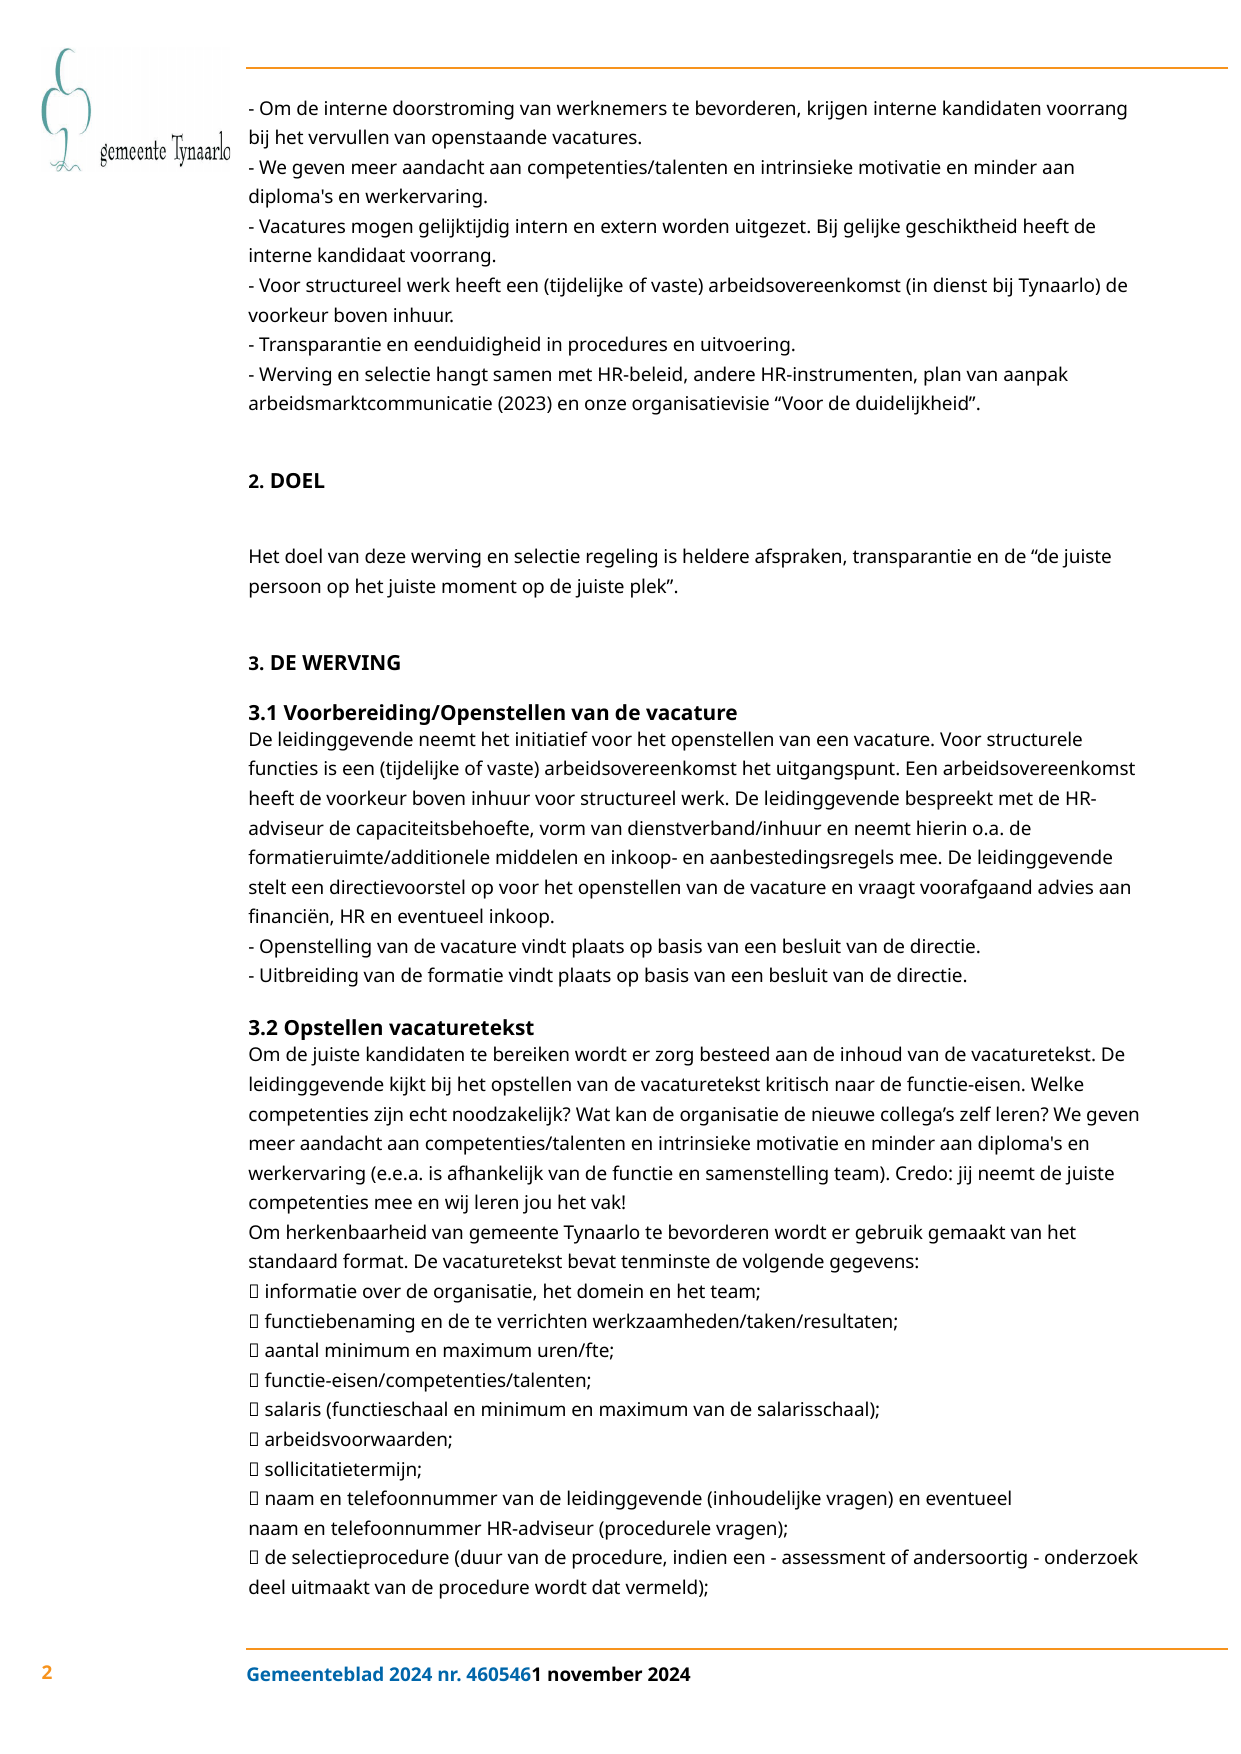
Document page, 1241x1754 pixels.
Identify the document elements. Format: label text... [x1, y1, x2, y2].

text 2. DOEL [248, 466, 1152, 494]
text - Openstelling van de vacature vindt plaats op basis van een besluit van de directie. [248, 933, 1152, 959]
text 3.1 Voorbereiding/Openstellen van de vacature [248, 698, 1152, 726]
text  salaris (functieschaal en minimum en maximum van de salarisschaal); [248, 1397, 1152, 1422]
text - We geven meer aandacht aan competenties/talenten en intrinsieke motivatie en minder aan diploma's en werkervaring. [248, 154, 1152, 209]
text - Werving en selectie hangt samen met HR-beleid, andere HR-instrumenten, plan van aanpak arbeidsmarktcommunicatie (2023) en onze organisatievisie “Voor de duidelijkheid”. [248, 361, 1152, 416]
text naam en telefoonnummer HR-adviseur (procedurele vragen); [248, 1515, 1152, 1541]
text  naam en telefoonnummer van de leidinggevende (inhoudelijke vragen) en eventueel [248, 1485, 1152, 1511]
picture [41, 47, 231, 172]
text  de selectieprocedure (duur van de procedure, indien een - assessment of andersoortig - onderzoek deel uitmaakt van de procedure wordt dat vermeld); [248, 1544, 1152, 1600]
text  functiebenaming en de te verrichten werkzaamheden/taken/resultaten; [248, 1308, 1152, 1333]
text 3.2 Opstellen vacaturetekst [248, 1013, 1152, 1042]
text De leidinggevende neemt het initiatief voor het openstellen van een vacature. Voor structurele functies is een (tijdelijke of vaste) arbeidsovereenkomst het uitgangspunt. Een arbeidsovereenkomst heeft de voorkeur boven inhuur voor structureel werk. De leidinggevende bespreekt met de HR-adviseur de capaciteitsbehoefte, vorm van dienstverband/inhuur en neemt hierin o.a. de formatieruimte/additionele middelen en inkoop- en aanbestedingsregels mee. De leidinggevende stelt een directievoorstel op voor het openstellen van de vacature en vraagt voorafgaand advies aan financiën, HR en eventueel inkoop. [248, 726, 1152, 929]
text - Uitbreiding van de formatie vindt plaats op basis van een besluit van de directie. [248, 963, 1152, 988]
text Om herkenbaarheid van gemeente Tynaarlo te bevorderen wordt er gebruik gemaakt van het standaard format. De vacaturetekst bevat tenminste de volgende gegevens: [248, 1219, 1152, 1274]
text  informatie over de organisatie, het domein en het team; [248, 1278, 1152, 1304]
text Het doel van deze werving en selectie regeling is heldere afspraken, transparantie en de “de juiste persoon op het juiste moment op de juiste plek”. [248, 543, 1152, 599]
text - Transparantie en eenduidigheid in procedures en uitvoering. [248, 331, 1152, 357]
text - Om de interne doorstroming van werknemers te bevorderen, krijgen interne kandidaten voorrang bij het vervullen van openstaande vacatures. [248, 95, 1152, 150]
text 3. DE WERVING [248, 648, 1152, 677]
text  arbeidsvoorwaarden; [248, 1426, 1152, 1452]
text - Vacatures mogen gelijktijdig intern en extern worden uitgezet. Bij gelijke geschiktheid heeft de interne kandidaat voorrang. [248, 213, 1152, 268]
text - Voor structureel werk heeft een (tijdelijke of vaste) arbeidsovereenkomst (in dienst bij Tynaarlo) de voorkeur boven inhuur. [248, 272, 1152, 328]
text Om de juiste kandidaten te bereiken wordt er zorg besteed aan de inhoud van de vacaturetekst. De leidinggevende kijkt bij het opstellen van de vacaturetekst kritisch naar de functie-eisen. Welke competenties zijn echt noodzakelijk? Wat kan de organisatie de nieuwe collega’s zelf leren? We geven meer aandacht aan competenties/talenten en intrinsieke motivatie en minder aan diploma's en werkervaring (e.e.a. is afhankelijk van de functie en samenstelling team). Credo: jij neemt de juiste competenties mee en wij leren jou het vak! [248, 1042, 1152, 1215]
text  aantal minimum en maximum uren/fte; [248, 1337, 1152, 1363]
text  functie-eisen/competenties/talenten; [248, 1367, 1152, 1393]
text  sollicitatietermijn; [248, 1456, 1152, 1481]
